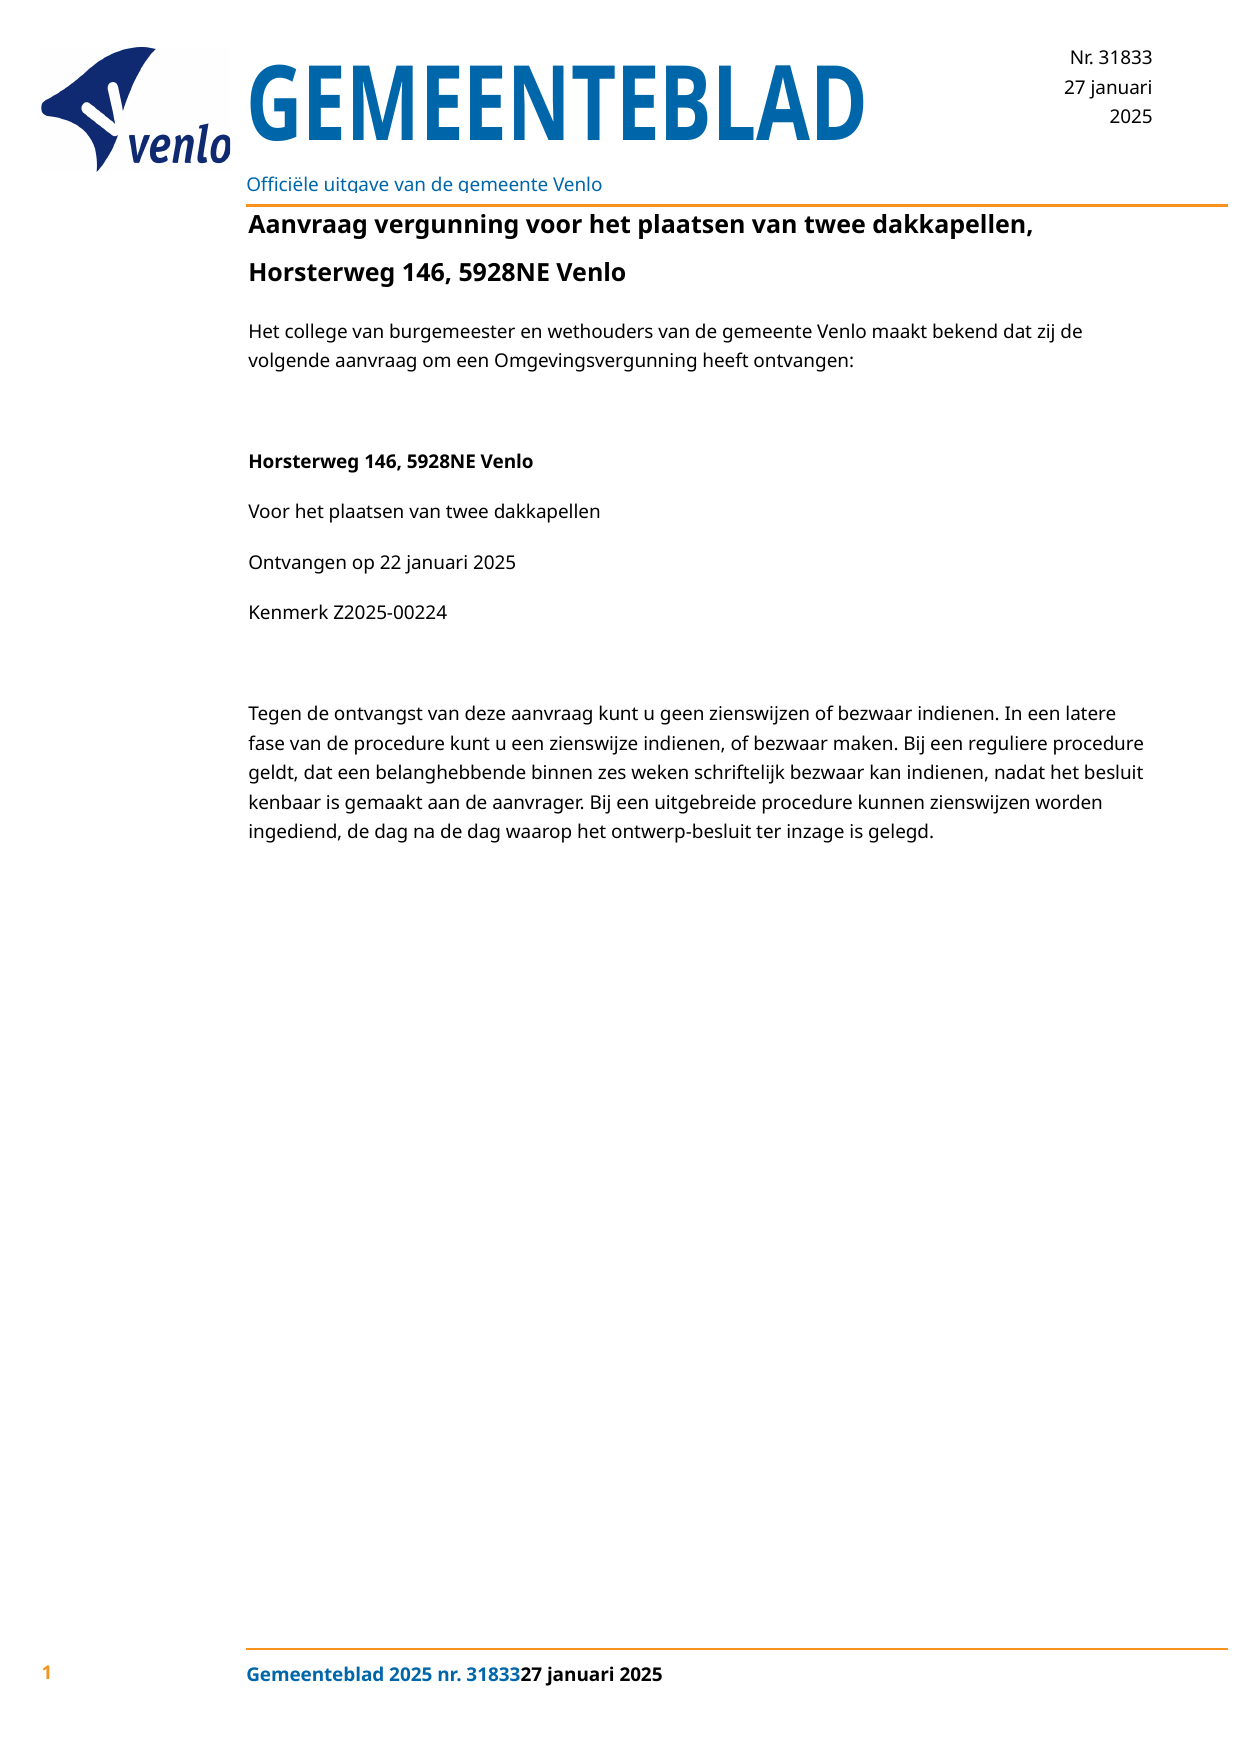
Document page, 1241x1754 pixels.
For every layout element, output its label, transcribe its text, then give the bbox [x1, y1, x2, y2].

text Aanvraag vergunning voor het plaatsen van twee dakkapellen, Horsterweg 146, 5928NE Venlo [248, 207, 1152, 288]
text Tegen de ontvangst van deze aanvraag kunt u geen zienswijzen of bezwaar indienen. In een latere fase van de procedure kunt u een zienswijze indienen, of bezwaar maken. Bij een reguliere procedure geldt, dat een belanghebbende binnen zes weken schriftelijk bezwaar kan indienen, nadat het besluit kenbaar is gemaakt aan de aanvrager. Bij een uitgebreide procedure kunnen zienswijzen worden ingediend, de dag na de dag waarop het ontwerp-besluit ter inzage is gelegd. [248, 700, 1152, 844]
text Kenmerk Z2025-00224 [248, 599, 1152, 625]
text Ontvangen op 22 januari 2025 [248, 549, 1152, 575]
text Het college van burgemeester en wethouders van de gemeente Venlo maakt bekend dat zij de volgende aanvraag om een Omgevingsvergunning heeft ontvangen: [248, 318, 1152, 373]
picture [41, 47, 231, 172]
text Voor het plaatsen van twee dakkapellen [248, 499, 1152, 524]
text Horsterweg 146, 5928NE Venlo [248, 448, 1152, 474]
